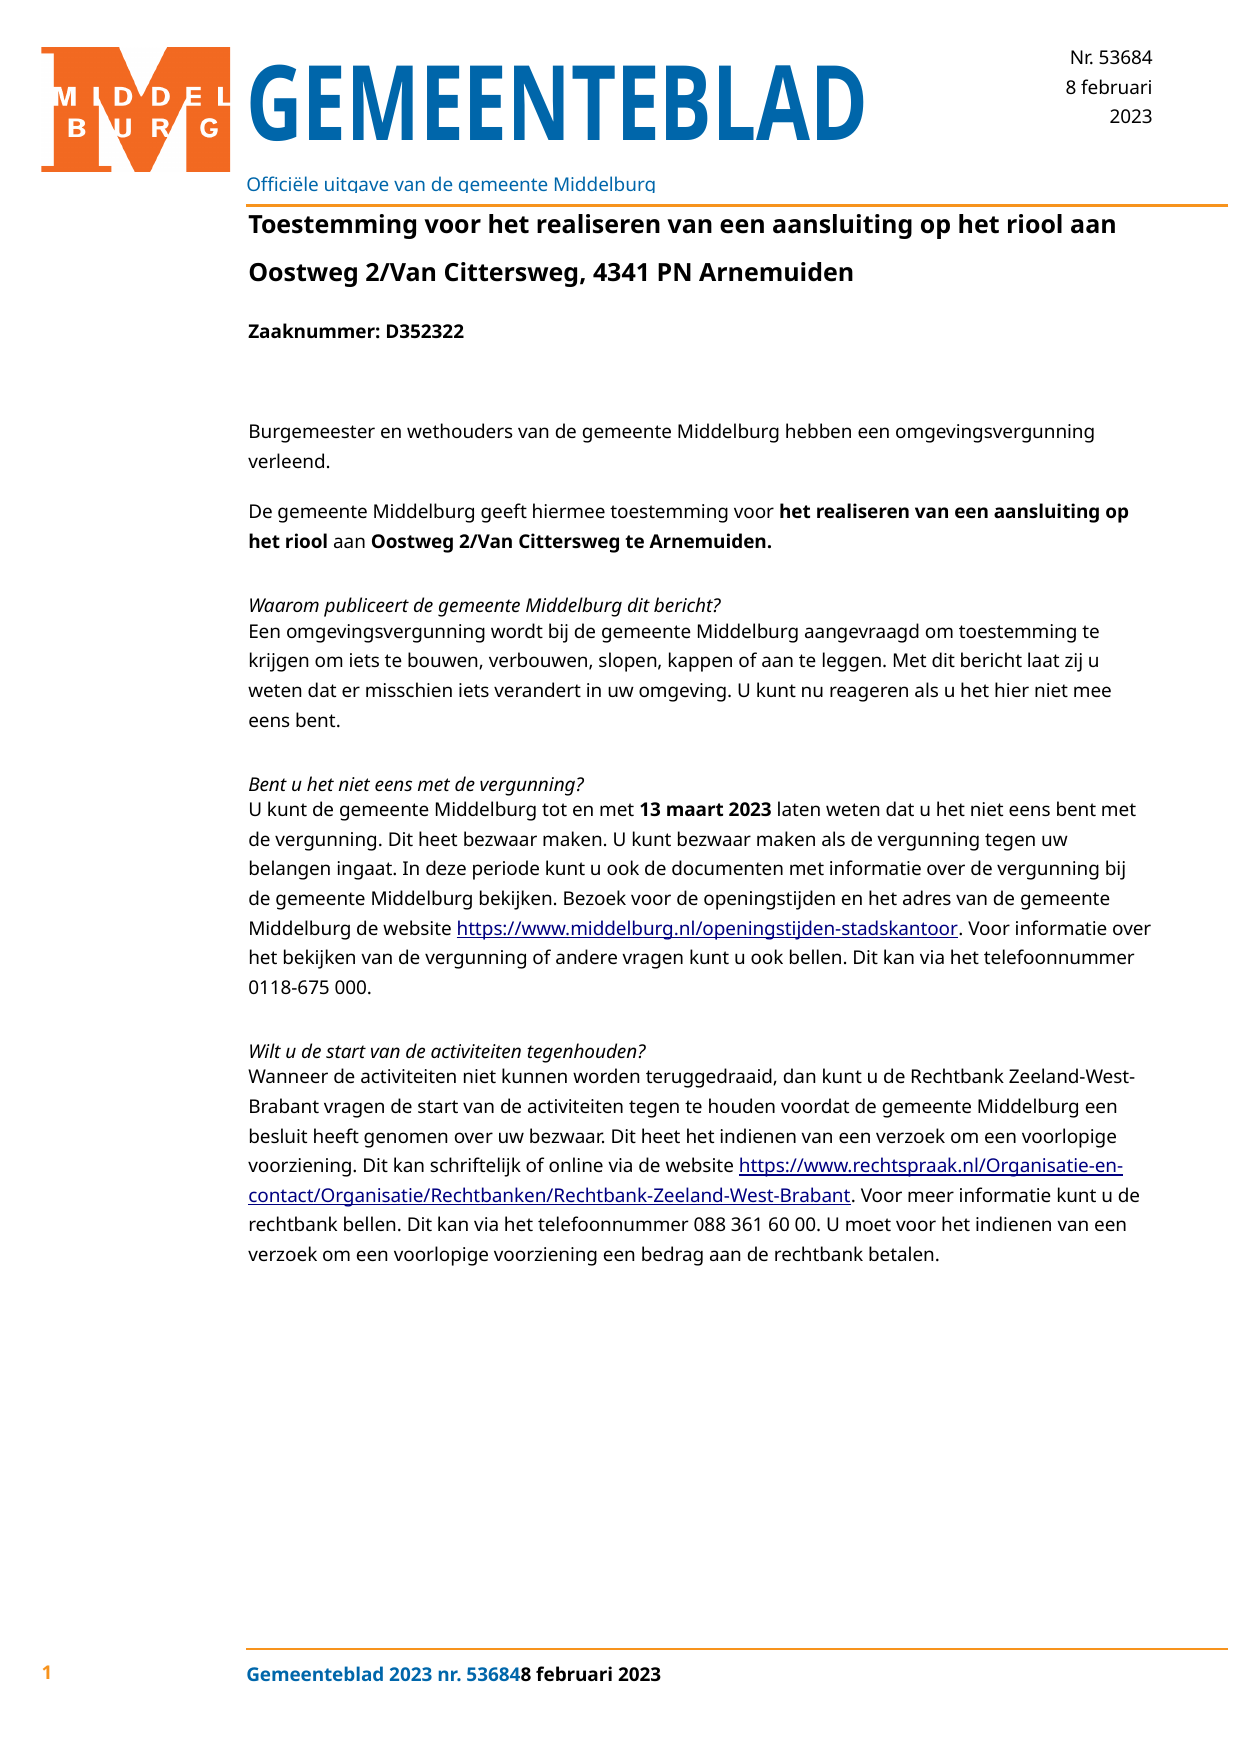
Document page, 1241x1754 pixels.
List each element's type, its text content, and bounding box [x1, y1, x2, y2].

text Wanneer de activiteiten niet kunnen worden teruggedraaid, dan kunt u de Rechtbank Zeeland-West-Brabant vragen de start van de activiteiten tegen te houden voordat de gemeente Middelburg een besluit heeft genomen over uw bezwaar. Dit heet het indienen van een verzoek om een voorlopige voorziening. Dit kan schriftelijk of online via de website https://www.rechtspraak.nl/Organisatie-en-contact/Organisatie/Rechtbanken/Rechtbank-Zeeland-West-Brabant. Voor meer informatie kunt u de rechtbank bellen. Dit kan via het telefoonnummer 088 361 60 00. U moet voor het indienen van een verzoek om een voorlopige voorziening een bedrag aan de rechtbank betalen. [248, 1064, 1152, 1267]
text Burgemeester en wethouders van de gemeente Middelburg hebben een omgevingsvergunning verleend. [248, 419, 1152, 474]
text De gemeente Middelburg geeft hiermee toestemming voor het realiseren van een aansluiting op het riool aan Oostweg 2/Van Cittersweg te Arnemuiden. [248, 499, 1152, 554]
picture [41, 47, 231, 172]
text Bent u het niet eens met de vergunning? [248, 771, 1152, 796]
text Toestemming voor het realiseren van een aansluiting op het riool aan Oostweg 2/Van Cittersweg, 4341 PN Arnemuiden [248, 207, 1152, 288]
text Zaaknummer: D352322 [248, 318, 1152, 344]
text Wilt u de start van de activiteiten tegenhouden? [248, 1038, 1152, 1064]
text Waarom publiceert de gemeente Middelburg dit bericht? [248, 592, 1152, 618]
text U kunt de gemeente Middelburg tot en met 13 maart 2023 laten weten dat u het niet eens bent met de vergunning. Dit heet bezwaar maken. U kunt bezwaar maken als de vergunning tegen uw belangen ingaat. In deze periode kunt u ook de documenten met informatie over de vergunning bij de gemeente Middelburg bekijken. Bezoek voor de openingstijden en het adres van de gemeente Middelburg de website https://www.middelburg.nl/openingstijden-stadskantoor. Voor informatie over het bekijken van de vergunning of andere vragen kunt u ook bellen. Dit kan via het telefoonnummer 0118-675 000. [248, 796, 1152, 1000]
text Een omgevingsvergunning wordt bij de gemeente Middelburg aangevraagd om toestemming te krijgen om iets te bouwen, verbouwen, slopen, kappen of aan te leggen. Met dit bericht laat zij u weten dat er misschien iets verandert in uw omgeving. U kunt nu reageren als u het hier niet mee eens bent. [248, 618, 1152, 732]
